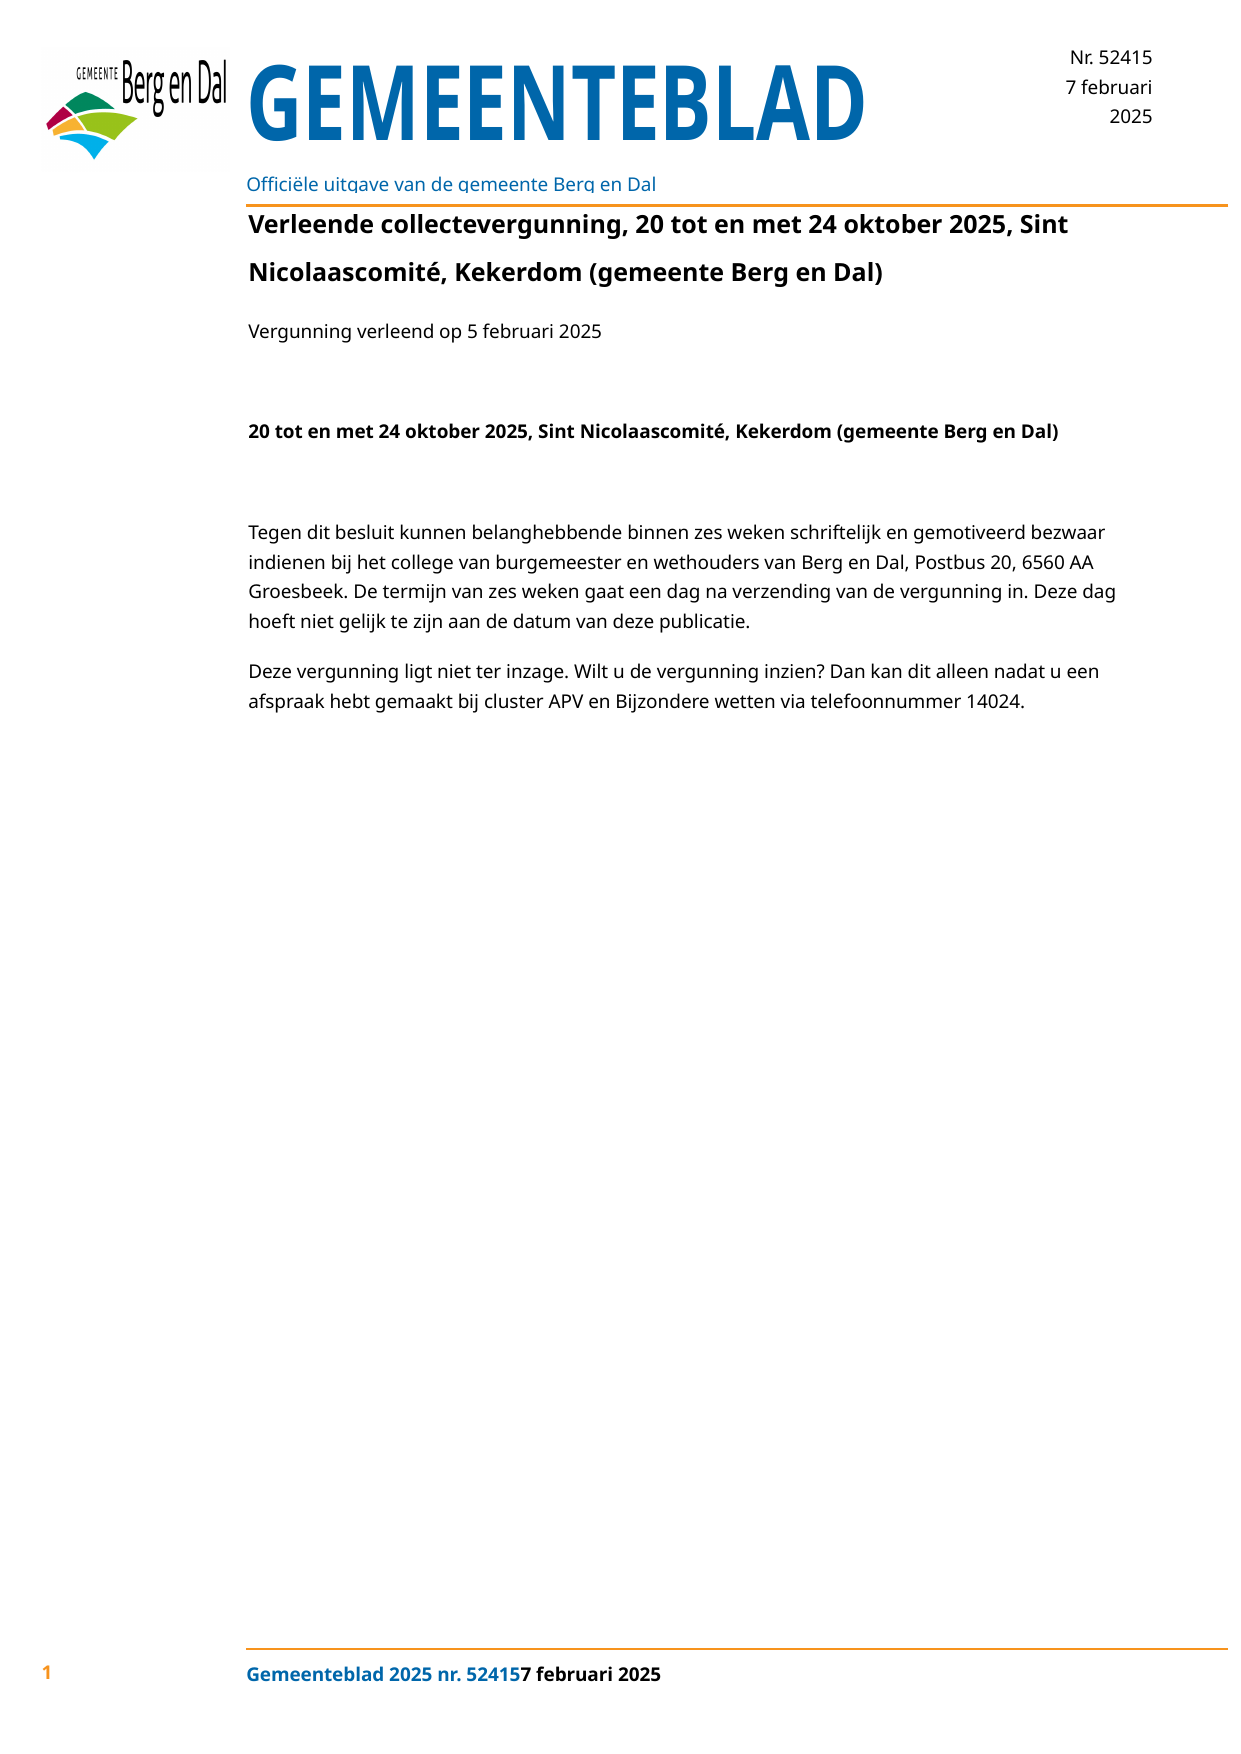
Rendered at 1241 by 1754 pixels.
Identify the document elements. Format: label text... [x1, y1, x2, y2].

text Tegen dit besluit kunnen belanghebbende binnen zes weken schriftelijk en gemotiveerd bezwaar indienen bij het college van burgemeester en wethouders van Berg en Dal, Postbus 20, 6560 AA Groesbeek. De termijn van zes weken gaat een dag na verzending van de vergunning in. Deze dag hoeft niet gelijk te zijn aan de datum van deze publicatie. [248, 519, 1152, 634]
text 20 tot en met 24 oktober 2025, Sint Nicolaascomité, Kekerdom (gemeente Berg en Dal) [248, 419, 1152, 444]
picture [41, 47, 231, 172]
text Vergunning verleend op 5 februari 2025 [248, 318, 1152, 344]
text Deze vergunning ligt niet ter inzage. Wilt u de vergunning inzien? Dan kan dit alleen nadat u een afspraak hebt gemaakt bij cluster APV en Bijzondere wetten via telefoonnummer 14024. [248, 659, 1152, 714]
text Verleende collectevergunning, 20 tot en met 24 oktober 2025, Sint Nicolaascomité, Kekerdom (gemeente Berg en Dal) [248, 207, 1152, 288]
